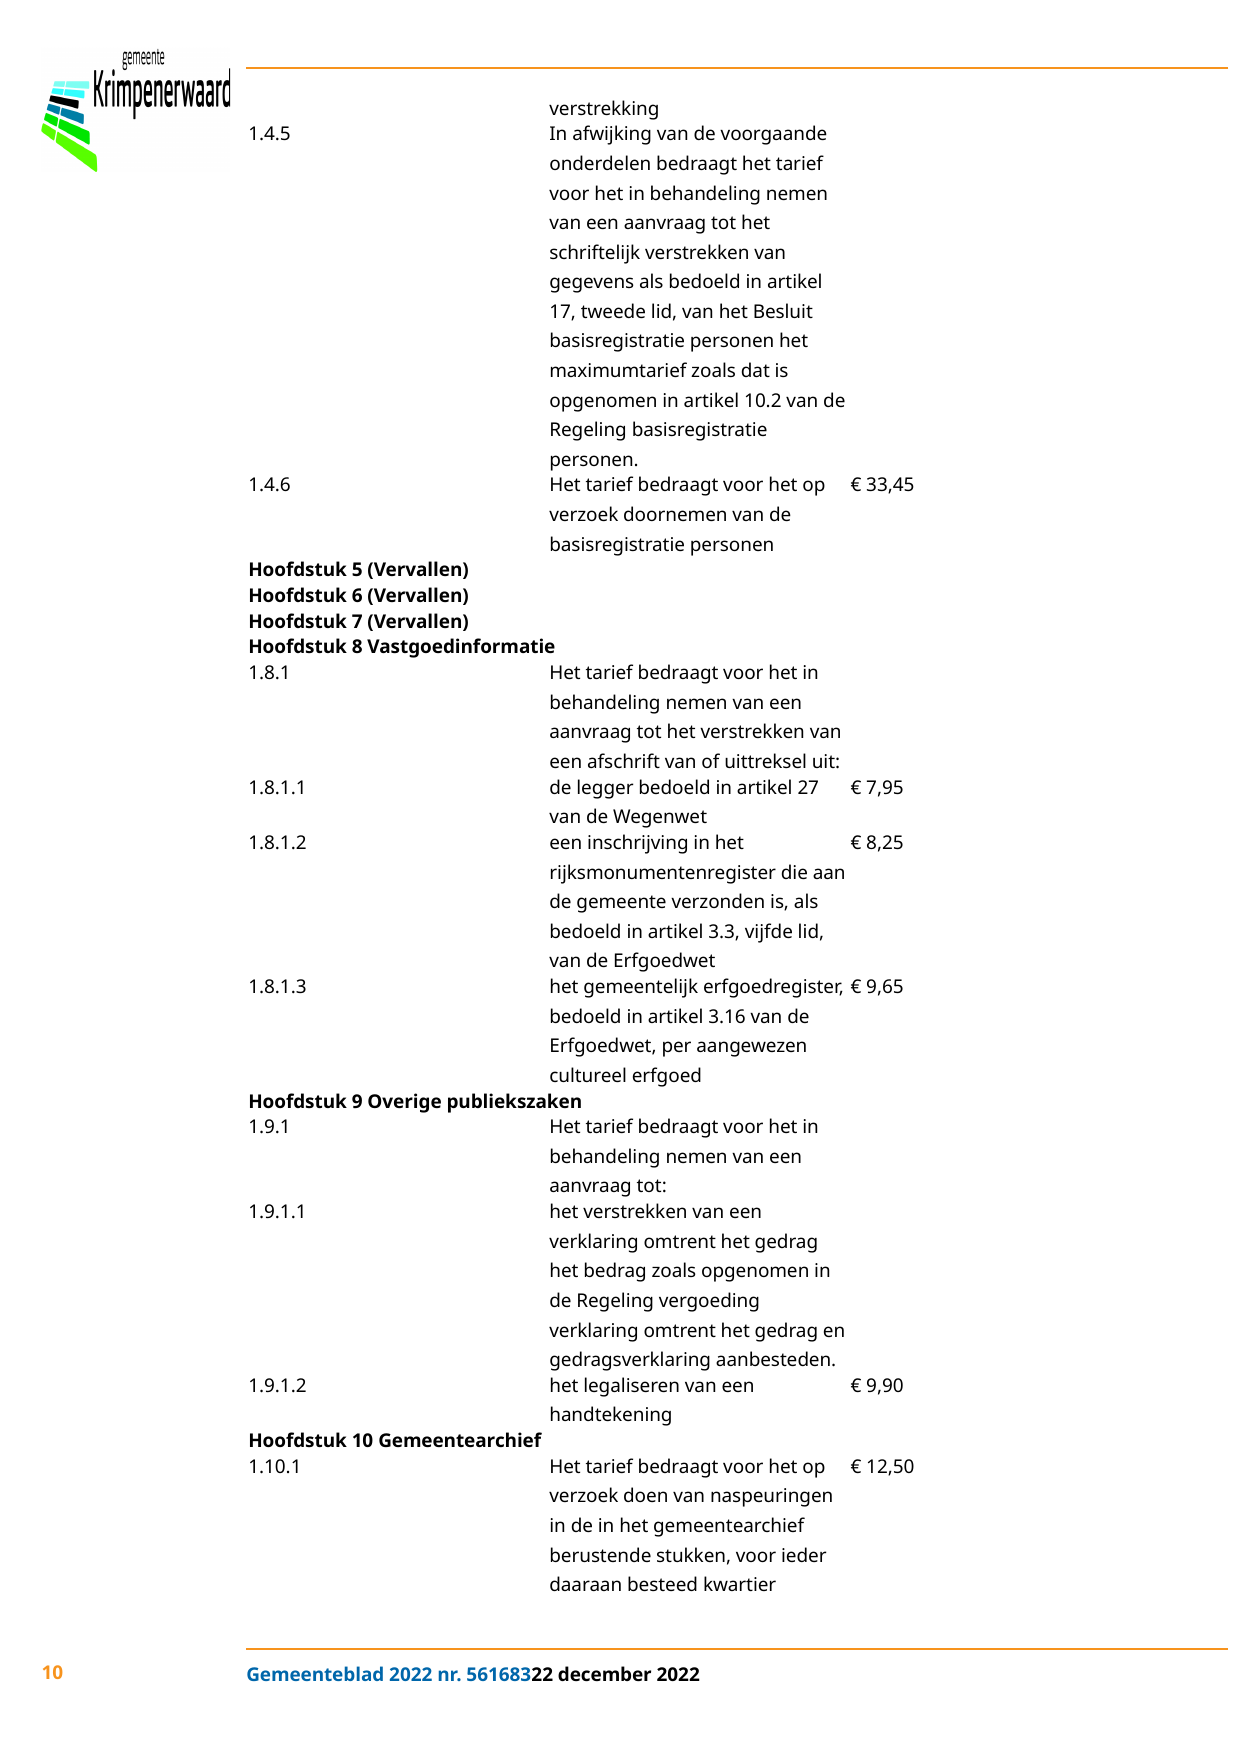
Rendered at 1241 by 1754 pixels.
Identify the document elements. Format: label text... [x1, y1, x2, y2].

table_cell Het tarief bedraagt voor het in behandeling nemen van een aanvraag tot: [549, 1114, 850, 1198]
table_cell 1.8.1.3 [248, 973, 549, 1088]
table_cell 1.4.5 [248, 121, 549, 472]
table_cell het legaliseren van een handtekening [549, 1372, 850, 1427]
table_cell 1.8.1 [248, 660, 549, 774]
table_cell Hoofdstuk 10 Gemeentearchief [248, 1428, 850, 1453]
table_cell Hoofdstuk 5 (Vervallen) [248, 557, 850, 582]
table_cell 1.9.1.2 [248, 1372, 549, 1427]
table_cell [850, 660, 1152, 774]
table_cell Hoofdstuk 8 Vastgoedinformatie [248, 634, 850, 659]
table_cell [850, 582, 1152, 608]
table_cell 1.10.1 [248, 1453, 549, 1597]
table_cell € 33,45 [850, 472, 1152, 557]
table_cell 1.9.1 [248, 1114, 549, 1198]
table_cell [850, 634, 1152, 659]
table_cell 1.4.6 [248, 472, 549, 557]
table_cell 1.8.1.1 [248, 774, 549, 829]
table_cell [850, 1114, 1152, 1198]
table_cell [850, 1428, 1152, 1453]
table_cell € 9,90 [850, 1372, 1152, 1427]
table_cell de legger bedoeld in artikel 27 van de Wegenwet [549, 774, 850, 829]
table_cell In afwijking van de voorgaande onderdelen bedraagt het tarief voor het in behandeling nemen van een aanvraag tot het schriftelijk verstrekken van gegevens als bedoeld in artikel 17, tweede lid, van het Besluit basisregistratie personen het maximumtarief zoals dat is opgenomen in artikel 10.2 van de Regeling basisregistratie personen. [549, 121, 850, 472]
table_cell Het tarief bedraagt voor het in behandeling nemen van een aanvraag tot het verstrekken van een afschrift van of uittreksel uit: [549, 660, 850, 774]
table_cell Het tarief bedraagt voor het op verzoek doornemen van de basisregistratie personen [549, 472, 850, 557]
table_cell het gemeentelijk erfgoedregister, bedoeld in artikel 3.16 van de Erfgoedwet, per aangewezen cultureel erfgoed [549, 973, 850, 1088]
table_cell € 8,25 [850, 829, 1152, 973]
table_cell [850, 557, 1152, 582]
table_cell 1.9.1.1 [248, 1199, 549, 1372]
table_cell Hoofdstuk 9 Overige publiekszaken [248, 1088, 850, 1113]
table_cell Het tarief bedraagt voor het op verzoek doen van naspeuringen in de in het gemeentearchief berustende stukken, voor ieder daaraan besteed kwartier [549, 1453, 850, 1597]
table_cell € 7,95 [850, 774, 1152, 829]
table_cell [850, 121, 1152, 472]
table_cell Hoofdstuk 7 (Vervallen) [248, 608, 850, 634]
table_cell het verstrekken van een verklaring omtrent het gedrag het bedrag zoals opgenomen in de Regeling vergoeding verklaring omtrent het gedrag en gedragsverklaring aanbesteden. [549, 1199, 850, 1372]
table_cell [850, 1088, 1152, 1113]
table_cell [850, 1199, 1152, 1372]
table_cell [850, 608, 1152, 634]
table_cell € 9,65 [850, 973, 1152, 1088]
table_cell € 12,50 [850, 1453, 1152, 1597]
table_cell een inschrijving in het rijksmonumentenregister die aan de gemeente verzonden is, als bedoeld in artikel 3.3, vijfde lid, van de Erfgoedwet [549, 829, 850, 973]
table_cell [248, 95, 549, 121]
table_cell verstrekking [549, 95, 850, 121]
table_cell [850, 95, 1152, 121]
table_cell 1.8.1.2 [248, 829, 549, 973]
table_cell Hoofdstuk 6 (Vervallen) [248, 582, 850, 608]
picture [41, 47, 231, 172]
